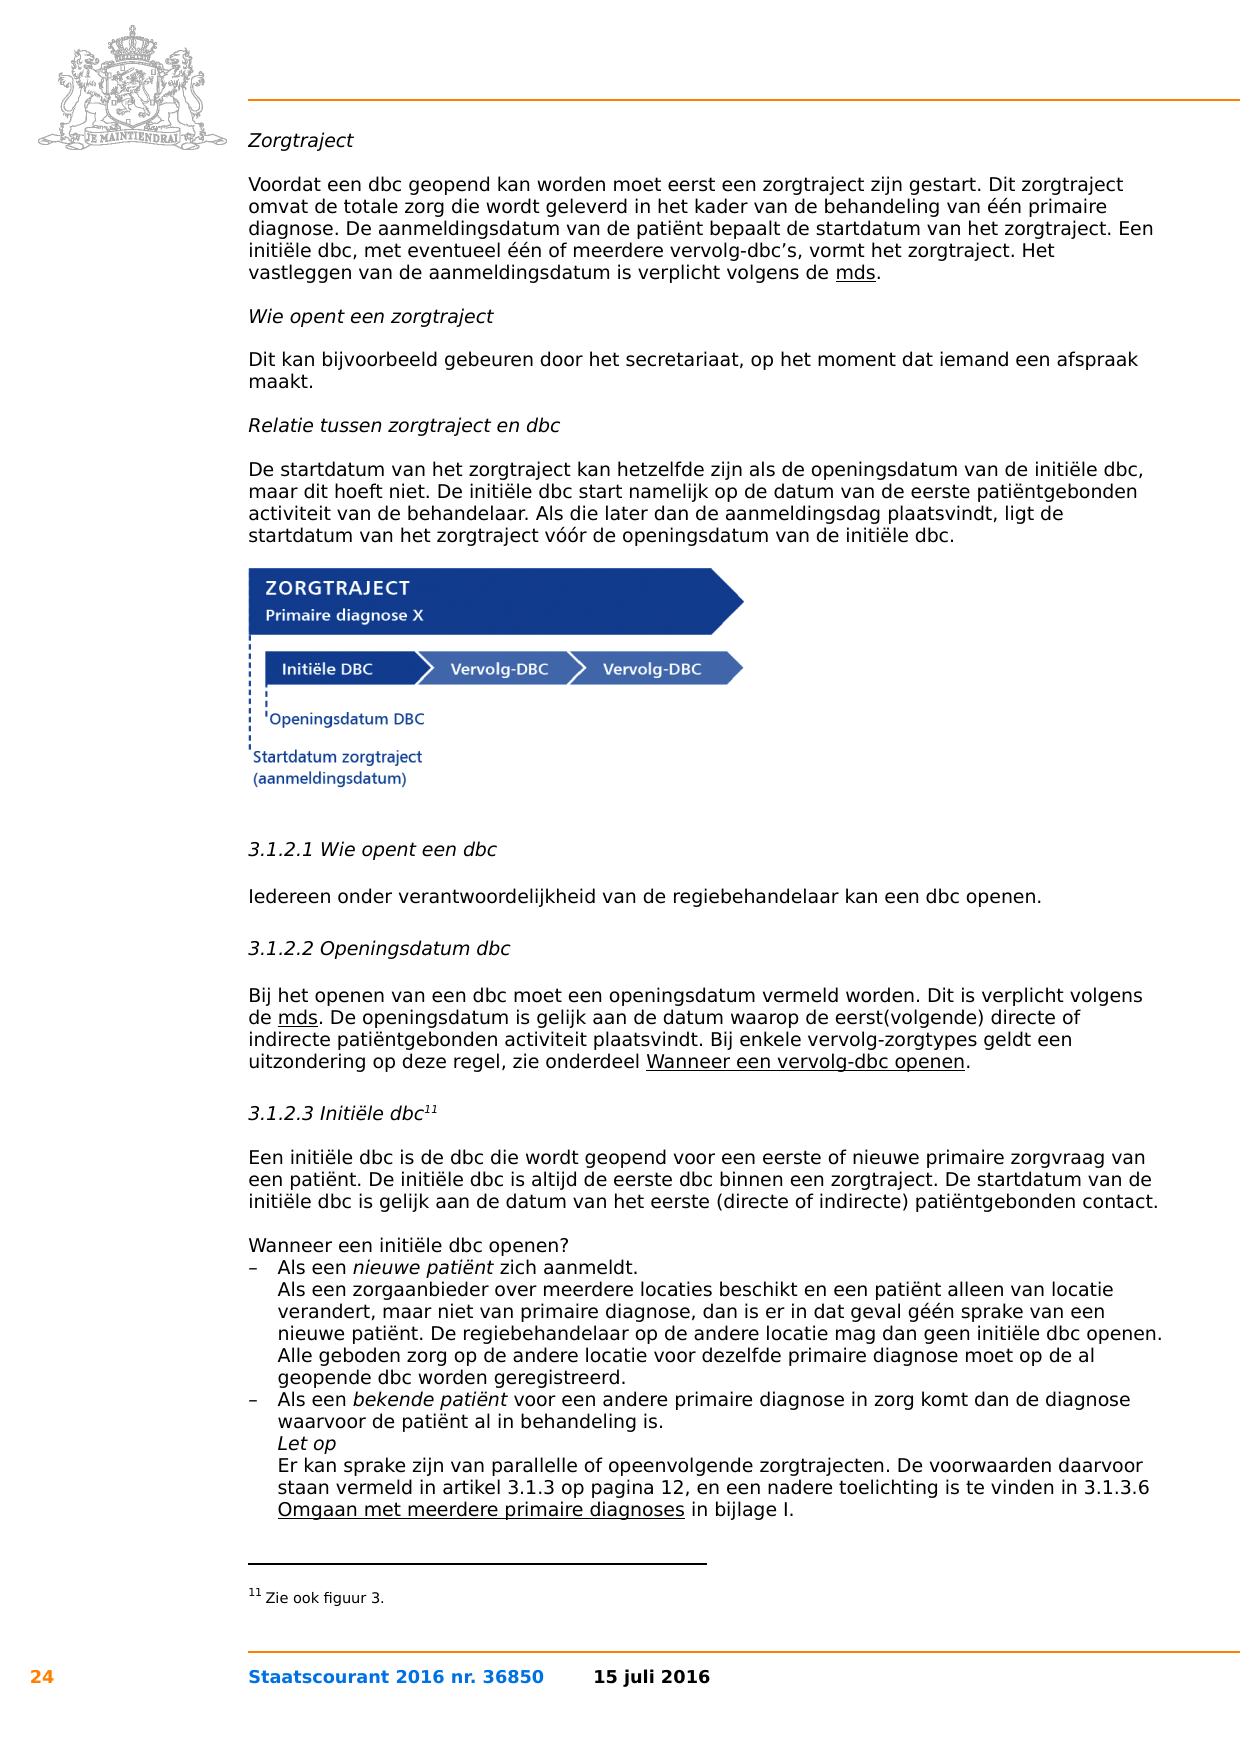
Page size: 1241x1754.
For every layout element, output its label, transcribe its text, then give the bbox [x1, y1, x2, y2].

text Er kan sprake zijn van parallelle of opeenvolgende zorgtrajecten. De voorwaarden daarvoor staan vermeld in artikel 3.1.3 op pagina 12, en een nadere toelichting is te vinden in 3.1.3.6 Omgaan met meerdere primaire diagnoses in bijlage I. [277, 1455, 1163, 1521]
text Voordat een dbc geopend kan worden moet eerst een zorgtraject zijn gestart. Dit zorgtraject omvat de totale zorg die wordt geleverd in het kader van de behandeling van één primaire diagnose. De aanmeldingsdatum van de patiënt bepaalt de startdatum van het zorgtraject. Een initiële dbc, met eventueel één of meerdere vervolg-dbc’s, vormt het zorgtraject. Het vastleggen van de aanmeldingsdatum is verplicht volgens de mds. [248, 174, 1163, 284]
text Zie ook figuur 3. [248, 1586, 1163, 1608]
subtitle 3.1.2.1 Wie opent een dbc [248, 839, 1163, 861]
text Als een zorgaanbieder over meerdere locaties beschikt en een patiënt alleen van locatie verandert, maar niet van primaire diagnose, dan is er in dat geval géén sprake van een nieuwe patiënt. De regiebehandelaar op de andere locatie mag dan geen initiële dbc openen. Alle geboden zorg op de andere locatie voor dezelfde primaire diagnose moet op de al geopende dbc worden geregistreerd. [277, 1279, 1163, 1389]
subtitle 3.1.2.3 Initiële dbc [248, 1103, 1163, 1125]
text Bij het openen van een dbc moet een openingsdatum vermeld worden. Dit is verplicht volgens de mds. De openingsdatum is gelijk aan de datum waarop de eerst(volgende) directe of indirecte patiëntgebonden activiteit plaatsvindt. Bij enkele vervolg-zorgtypes geldt een uitzondering op deze regel, zie onderdeel Wanneer een vervolg-dbc openen. [248, 985, 1163, 1073]
text – Als een nieuwe patiënt zich aanmeldt. [248, 1257, 1163, 1279]
subtitle Zorgtraject [248, 130, 1163, 152]
subtitle Wie opent een zorgtraject [248, 306, 1163, 327]
subtitle Relatie tussen zorgtraject en dbc [248, 415, 1163, 437]
text Dit kan bijvoorbeeld gebeuren door het secretariaat, op het moment dat iemand een afspraak maakt. [248, 349, 1163, 393]
text Iedereen onder verantwoordelijkheid van de regiebehandelaar kan een dbc openen. [248, 886, 1163, 908]
text De startdatum van het zorgtraject kan hetzelfde zijn als de openingsdatum van de initiële dbc, maar dit hoeft niet. De initiële dbc start namelijk op de datum van de eerste patiëntgebonden activiteit van de behandelaar. Als die later dan de aanmeldingsdag plaatsvindt, ligt de startdatum van het zorgtraject vóór de openingsdatum van de initiële dbc. [248, 459, 1163, 547]
picture [248, 568, 744, 788]
text – Als een bekende patiënt voor een andere primaire diagnose in zorg komt dan de diagnose waarvoor de patiënt al in behandeling is. [248, 1389, 1163, 1433]
text Wanneer een initiële dbc openen? [248, 1235, 1163, 1257]
text Let op [277, 1433, 1163, 1455]
subtitle 3.1.2.2 Openingsdatum dbc [248, 938, 1163, 960]
text Een initiële dbc is de dbc die wordt geopend voor een eerste of nieuwe primaire zorgvraag van een patiënt. De initiële dbc is altijd de eerste dbc binnen een zorgtraject. De startdatum van de initiële dbc is gelijk aan de datum van het eerste (directe of indirecte) patiëntgebonden contact. [248, 1147, 1163, 1213]
picture [38, 25, 227, 150]
